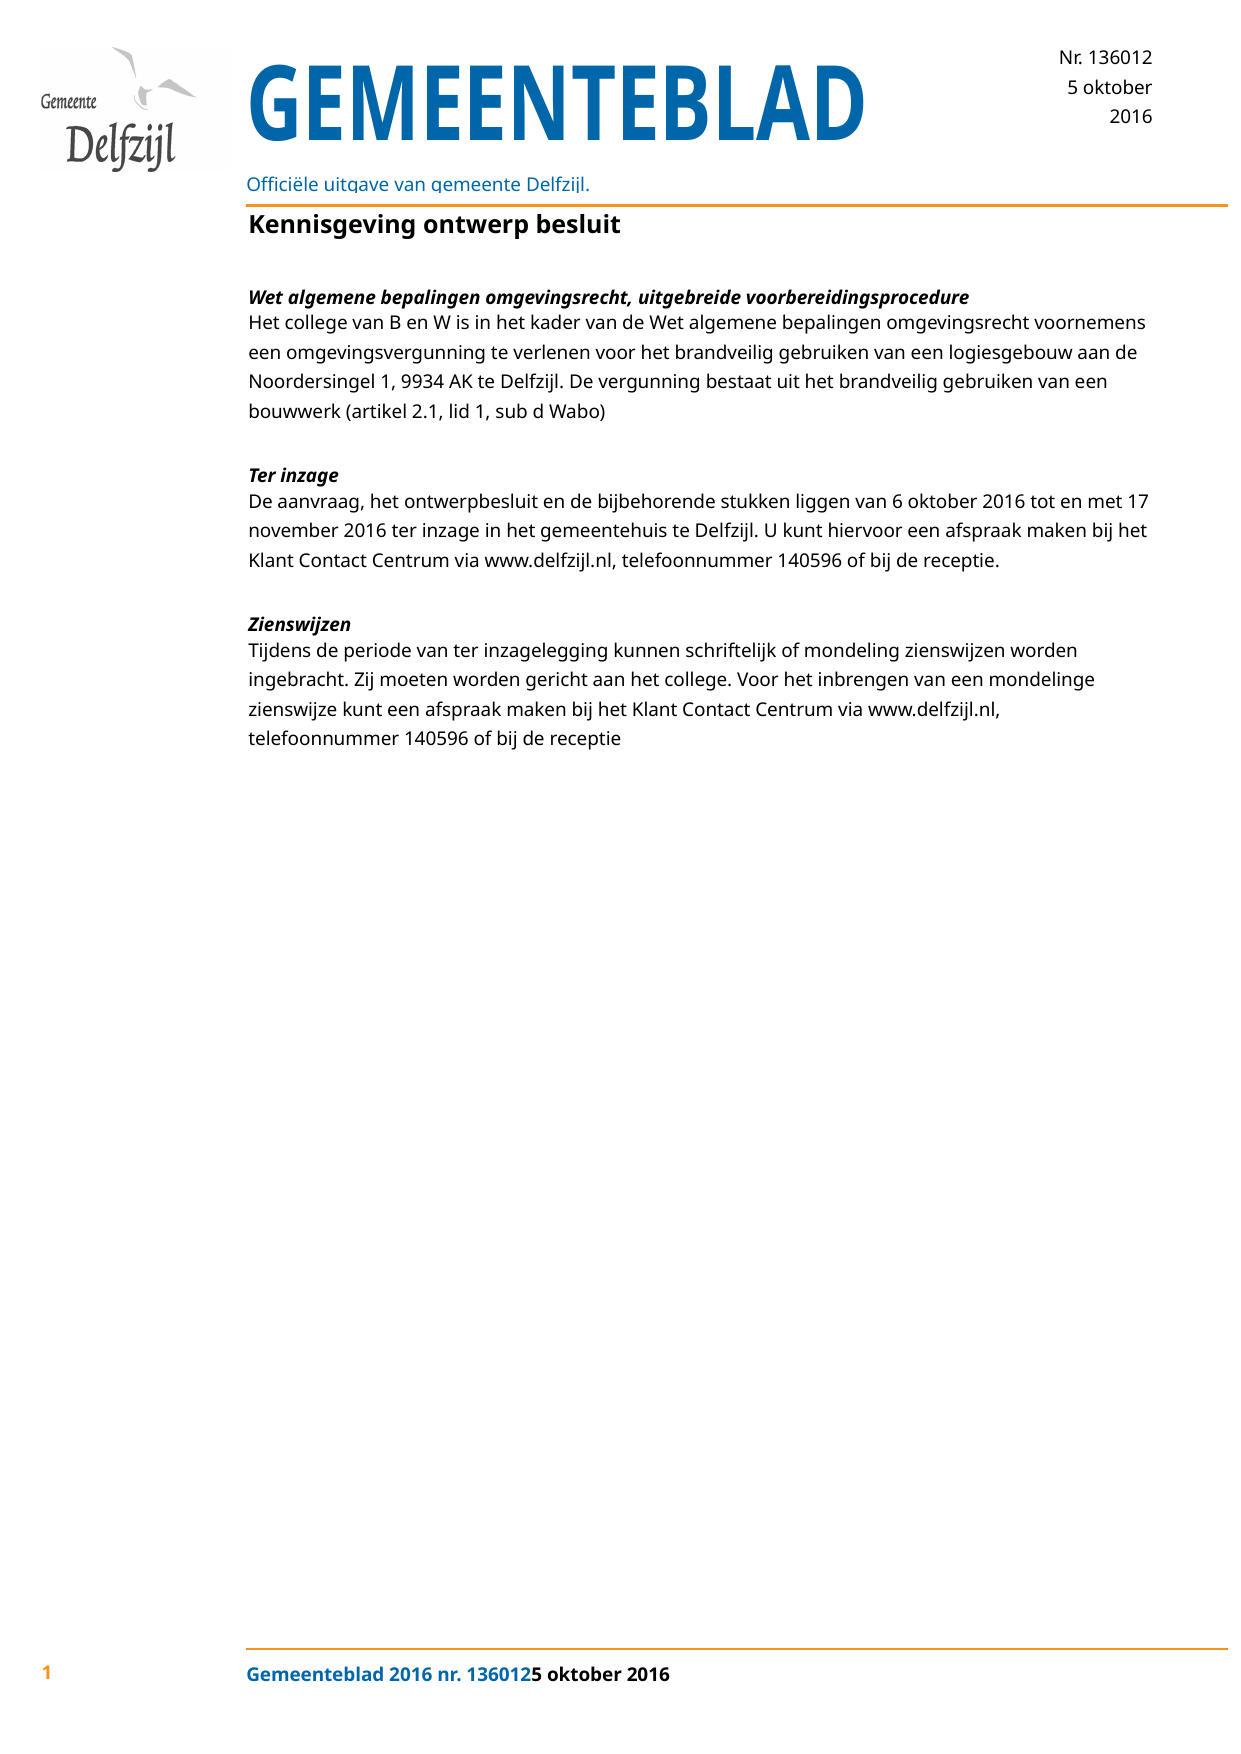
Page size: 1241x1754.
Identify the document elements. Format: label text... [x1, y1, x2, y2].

text Tijdens de periode van ter inzagelegging kunnen schriftelijk of mondeling zienswijzen worden ingebracht. Zij moeten worden gericht aan het college. Voor het inbrengen van een mondelinge zienswijze kunt een afspraak maken bij het Klant Contact Centrum via www.delfzijl.nl, telefoonnummer 140596 of bij de receptie [248, 637, 1152, 751]
picture [41, 47, 231, 172]
text Kennisgeving ontwerp besluit [248, 207, 1152, 241]
text Het college van B en W is in het kader van de Wet algemene bepalingen omgevingsrecht voornemens een omgevingsvergunning te verlenen voor het brandveilig gebruiken van een logiesgebouw aan de Noordersingel 1, 9934 AK te Delfzijl. De vergunning bestaat uit het brandveilig gebruiken van een bouwwerk (artikel 2.1, lid 1, sub d Wabo) [248, 309, 1152, 424]
text Ter inzage [248, 462, 1152, 488]
text Zienswijzen [248, 611, 1152, 637]
text Wet algemene bepalingen omgevingsrecht, uitgebreide voorbereidingsprocedure [248, 284, 1152, 309]
text De aanvraag, het ontwerpbesluit en de bijbehorende stukken liggen van 6 oktober 2016 tot en met 17 november 2016 ter inzage in het gemeentehuis te Delfzijl. U kunt hiervoor een afspraak maken bij het Klant Contact Centrum via www.delfzijl.nl, telefoonnummer 140596 of bij de receptie. [248, 488, 1152, 573]
